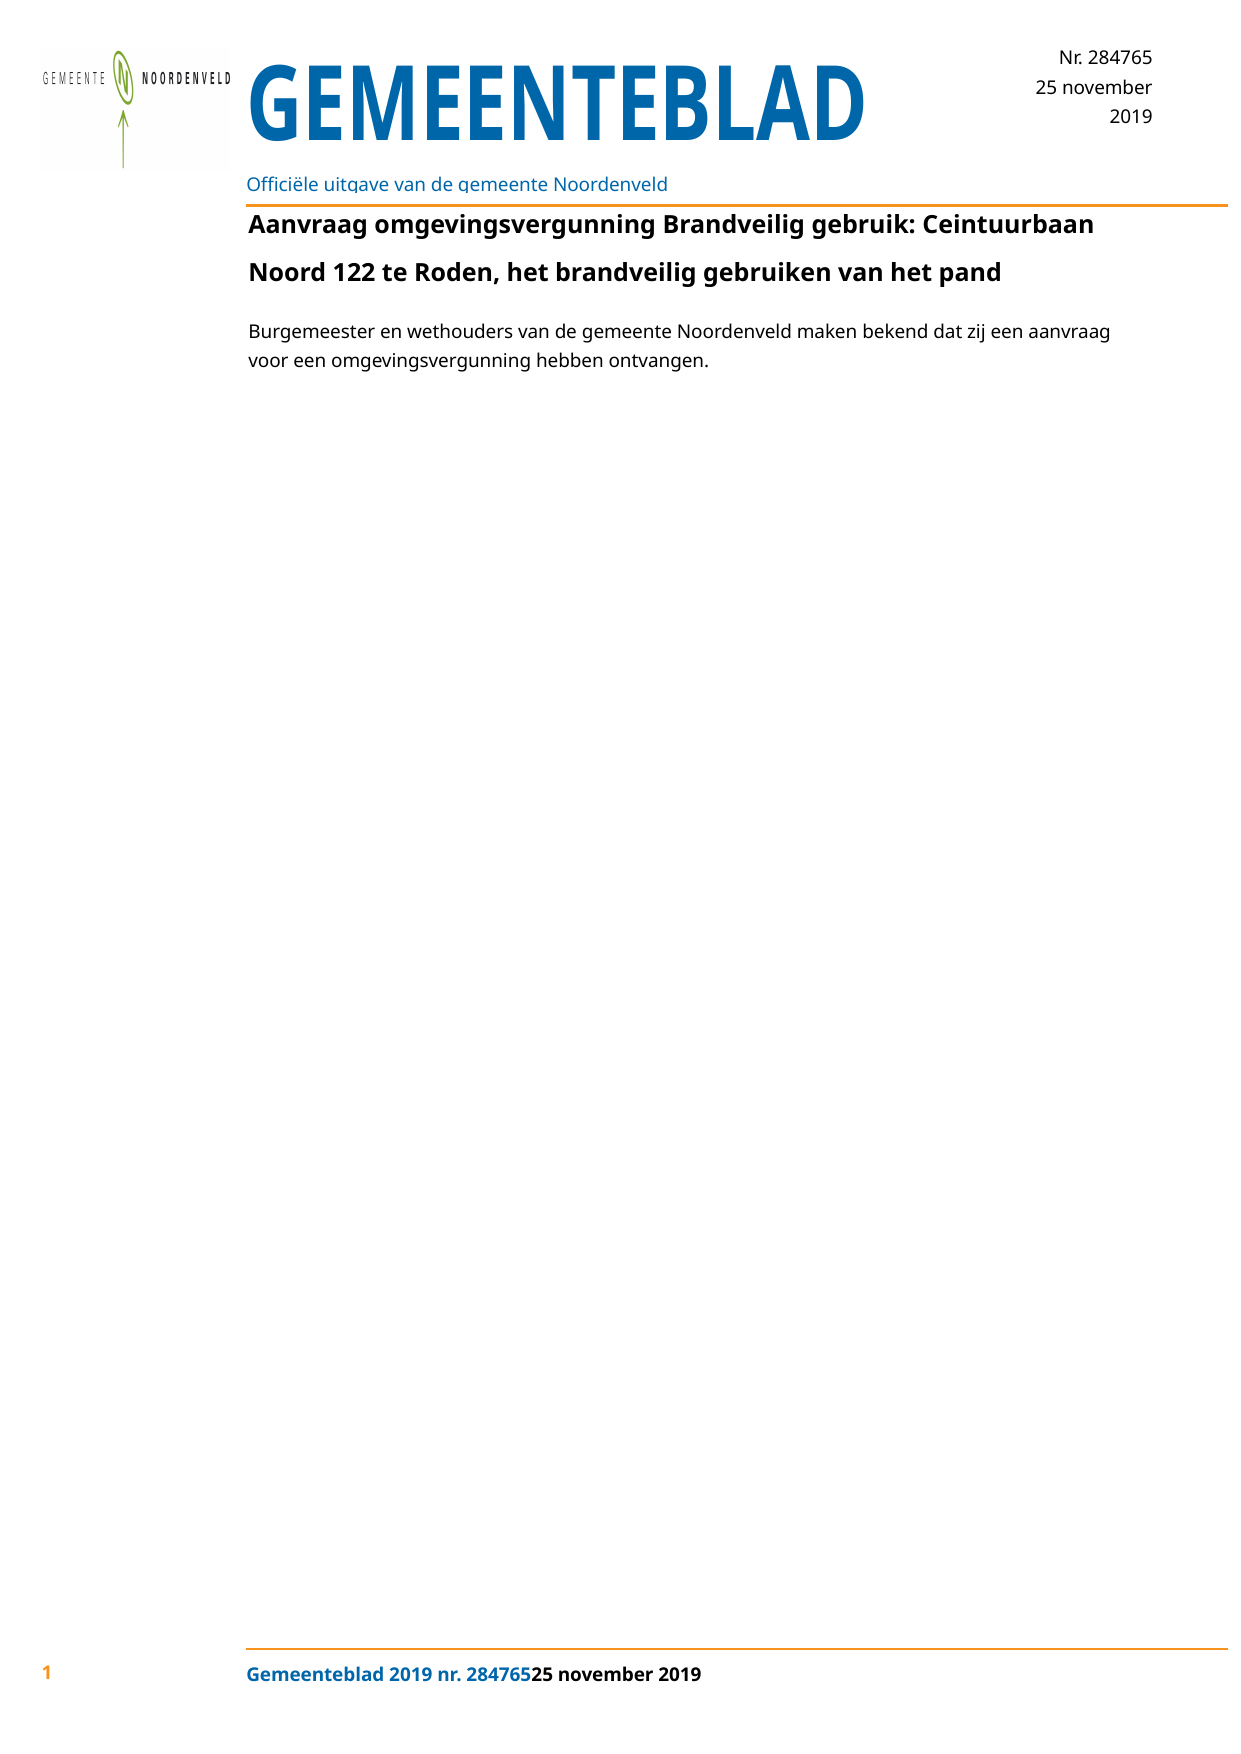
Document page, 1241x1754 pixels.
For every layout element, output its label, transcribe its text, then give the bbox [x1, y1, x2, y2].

picture [41, 47, 231, 172]
text Burgemeester en wethouders van de gemeente Noordenveld maken bekend dat zij een aanvraag voor een omgevingsvergunning hebben ontvangen. [248, 318, 1152, 373]
text Aanvraag omgevingsvergunning Brandveilig gebruik: Ceintuurbaan Noord 122 te Roden, het brandveilig gebruiken van het pand [248, 207, 1152, 288]
